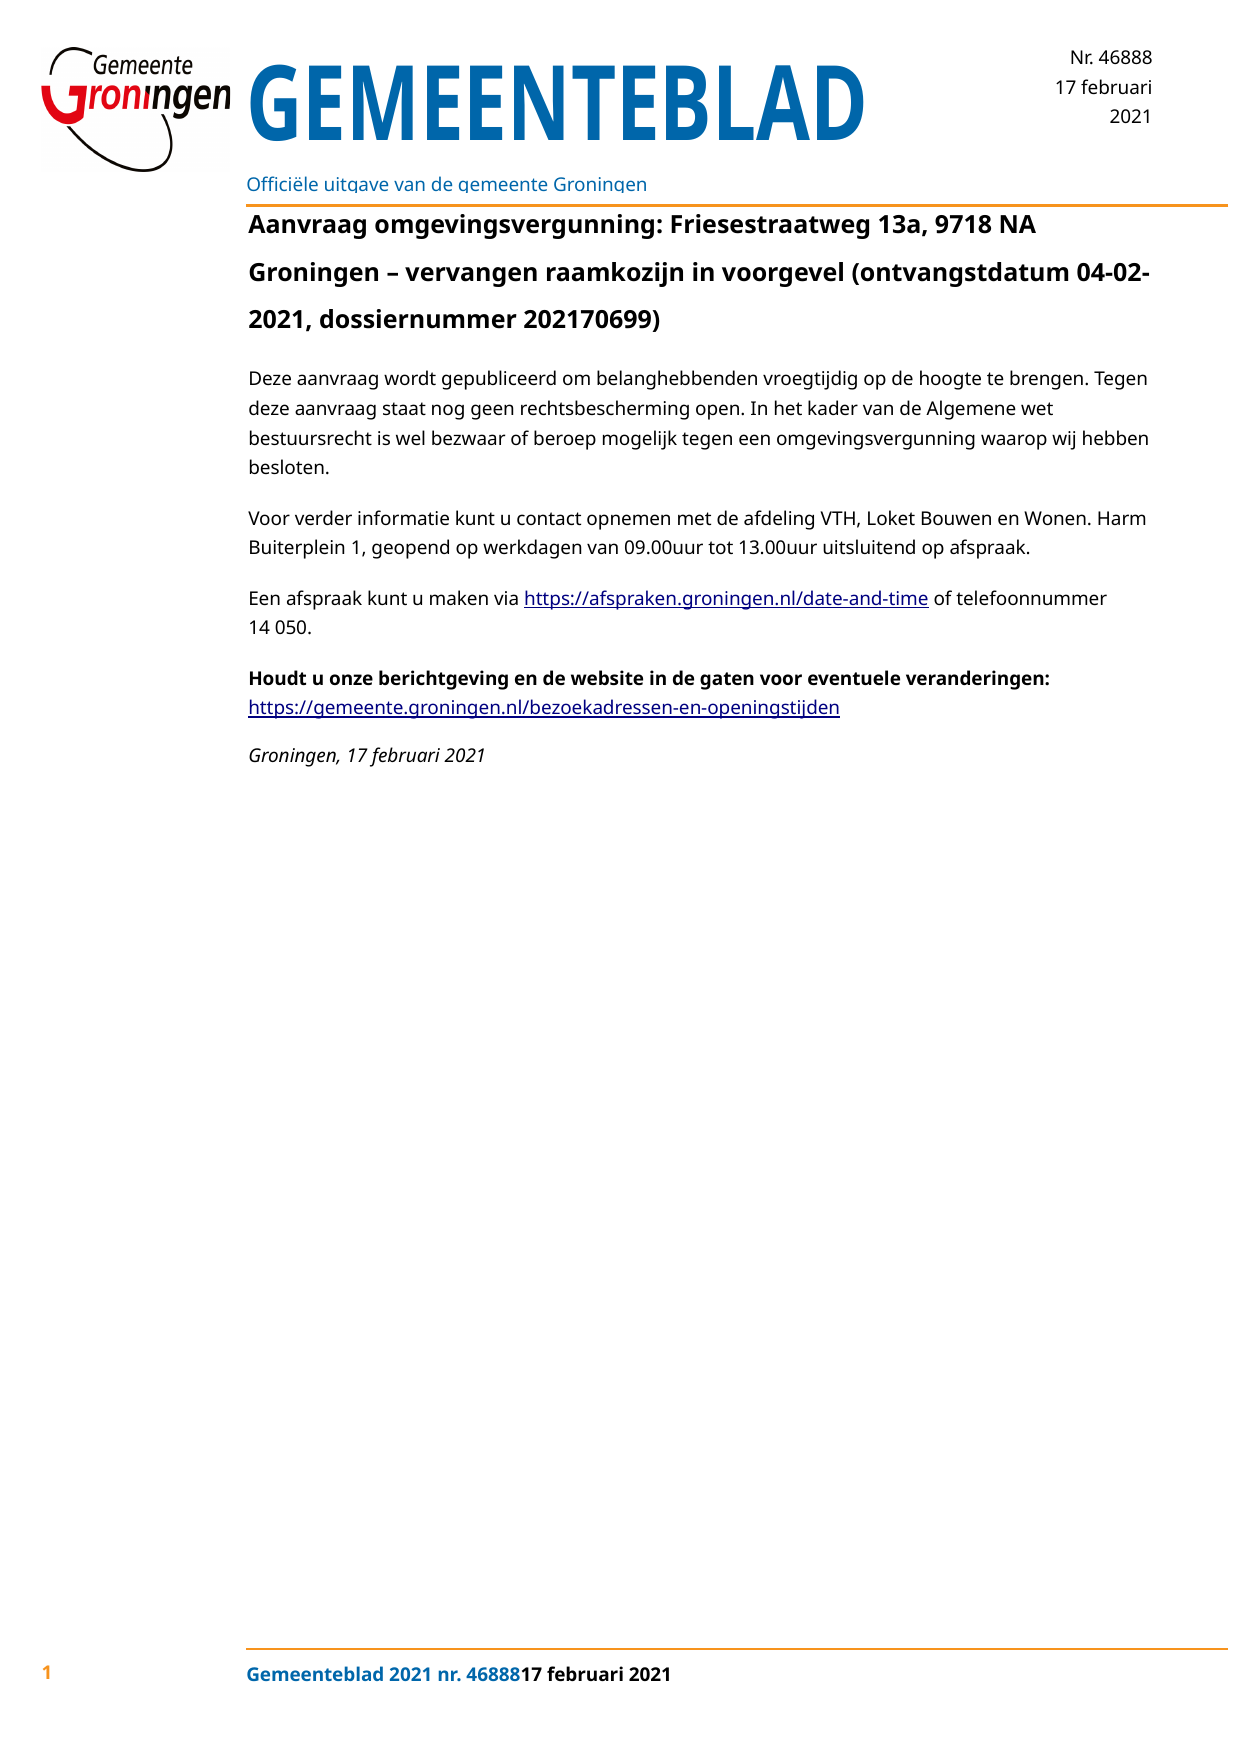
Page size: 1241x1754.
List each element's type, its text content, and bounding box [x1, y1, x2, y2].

picture [41, 47, 231, 172]
text Aanvraag omgevingsvergunning: Friesestraatweg 13a, 9718 NA Groningen – vervangen raamkozijn in voorgevel (ontvangstdatum 04-02-2021, dossiernummer 202170699) [248, 207, 1152, 336]
text Voor verder informatie kunt u contact opnemen met de afdeling VTH, Loket Bouwen en Wonen. Harm Buiterplein 1, geopend op werkdagen van 09.00uur tot 13.00uur uitsluitend op afspraak. [248, 505, 1152, 560]
text Deze aanvraag wordt gepubliceerd om belanghebbenden vroegtijdig op de hoogte te brengen. Tegen deze aanvraag staat nog geen rechtsbescherming open. In het kader van de Algemene wet bestuursrecht is wel bezwaar of beroep mogelijk tegen een omgevingsvergunning waarop wij hebben besloten. [248, 366, 1152, 480]
text Groningen, 17 februari 2021 [248, 742, 1152, 768]
text Houdt u onze berichtgeving en de website in de gaten voor eventuele veranderingen: https://gemeente.groningen.nl/bezoekadressen-en-openingstijden [248, 665, 1152, 720]
text Een afspraak kunt u maken via https://afspraken.groningen.nl/date-and-time of telefoonnummer 14 050. [248, 585, 1152, 640]
